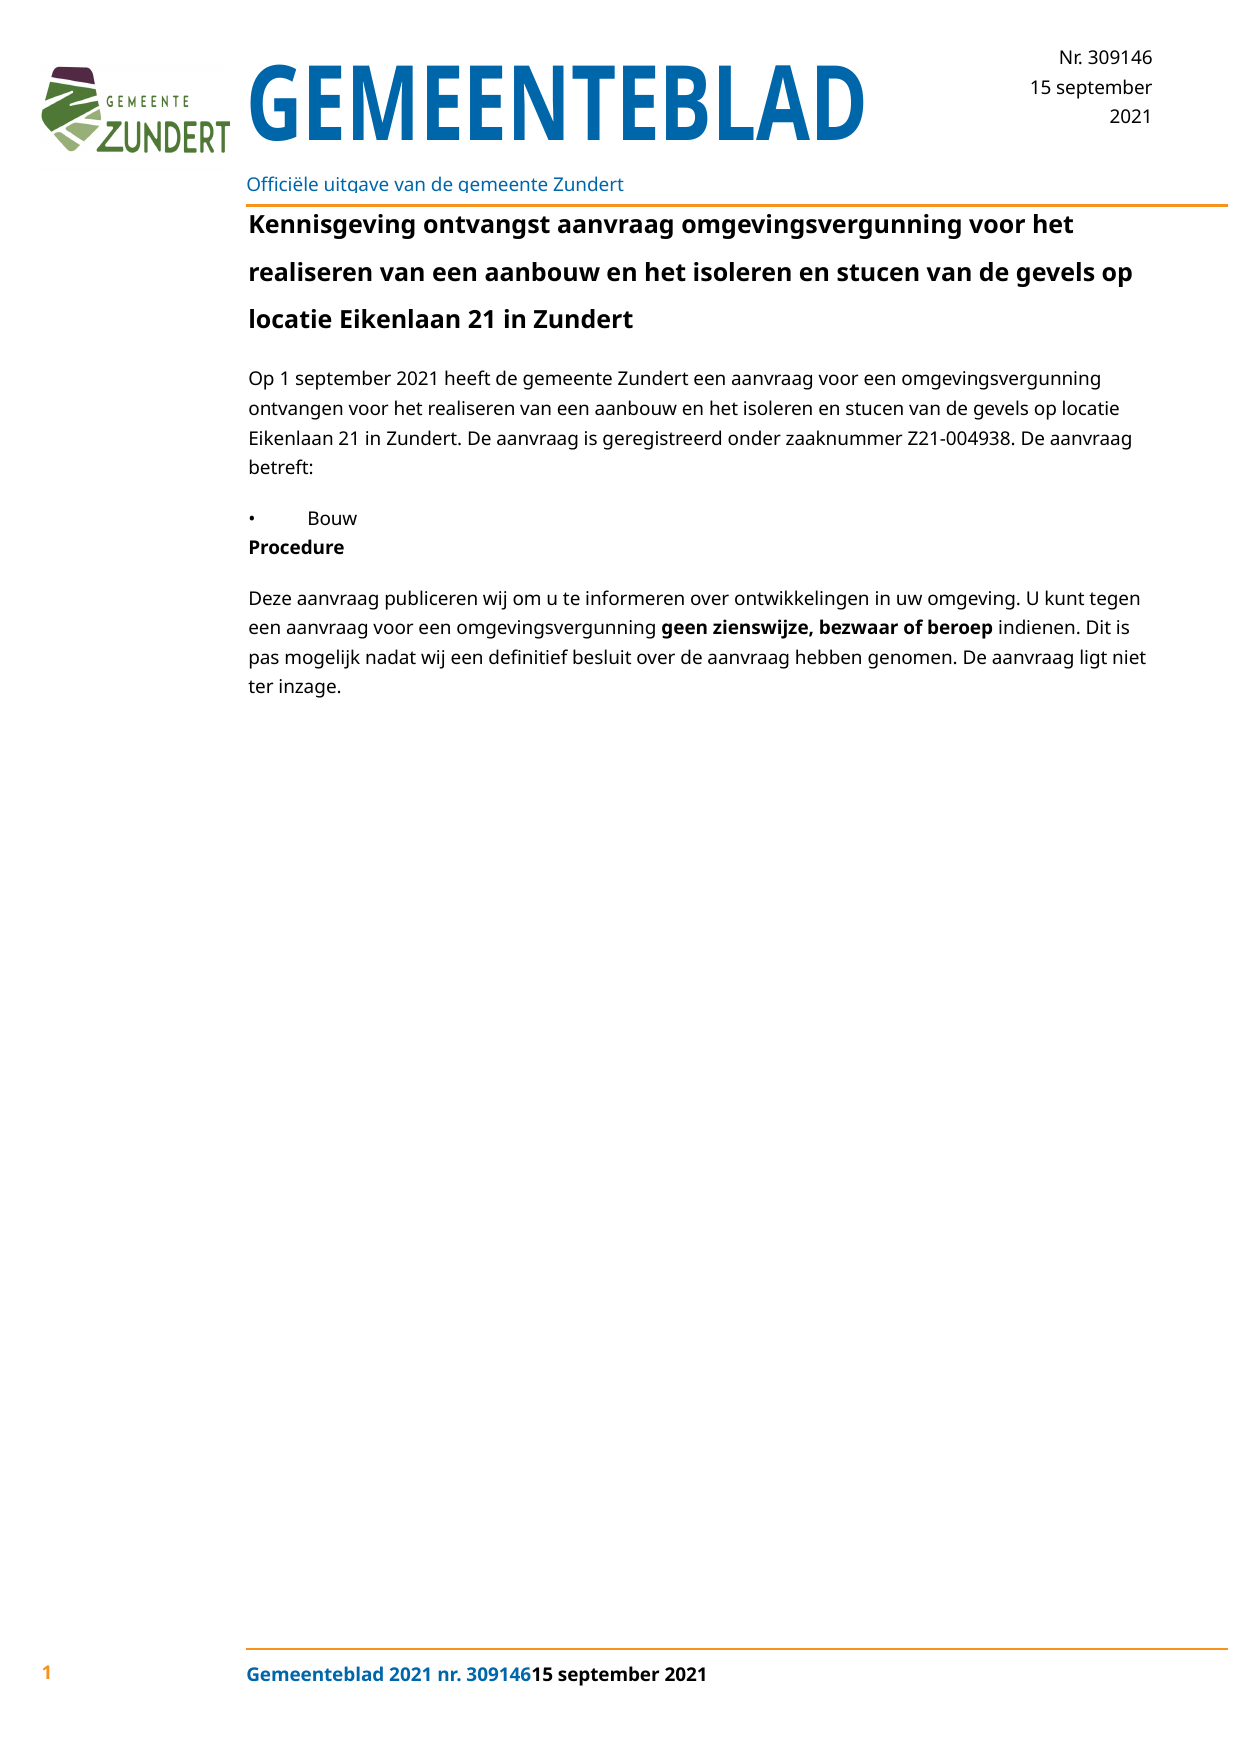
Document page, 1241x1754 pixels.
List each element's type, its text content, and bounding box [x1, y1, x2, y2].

text Kennisgeving ontvangst aanvraag omgevingsvergunning voor het realiseren van een aanbouw en het isoleren en stucen van de gevels op locatie Eikenlaan 21 in Zundert [248, 207, 1152, 336]
list Bouw [248, 505, 1152, 530]
picture [41, 47, 231, 172]
text Op 1 september 2021 heeft de gemeente Zundert een aanvraag voor een omgevingsvergunning ontvangen voor het realiseren van een aanbouw en het isoleren en stucen van de gevels op locatie Eikenlaan 21 in Zundert. De aanvraag is geregistreerd onder zaaknummer Z21-004938. De aanvraag betreft: [248, 366, 1152, 480]
text Procedure [248, 534, 1152, 560]
text Deze aanvraag publiceren wij om u te informeren over ontwikkelingen in uw omgeving. U kunt tegen een aanvraag voor een omgevingsvergunning geen zienswijze, bezwaar of beroep indienen. Dit is pas mogelijk nadat wij een definitief besluit over de aanvraag hebben genomen. De aanvraag ligt niet ter inzage. [248, 585, 1152, 699]
